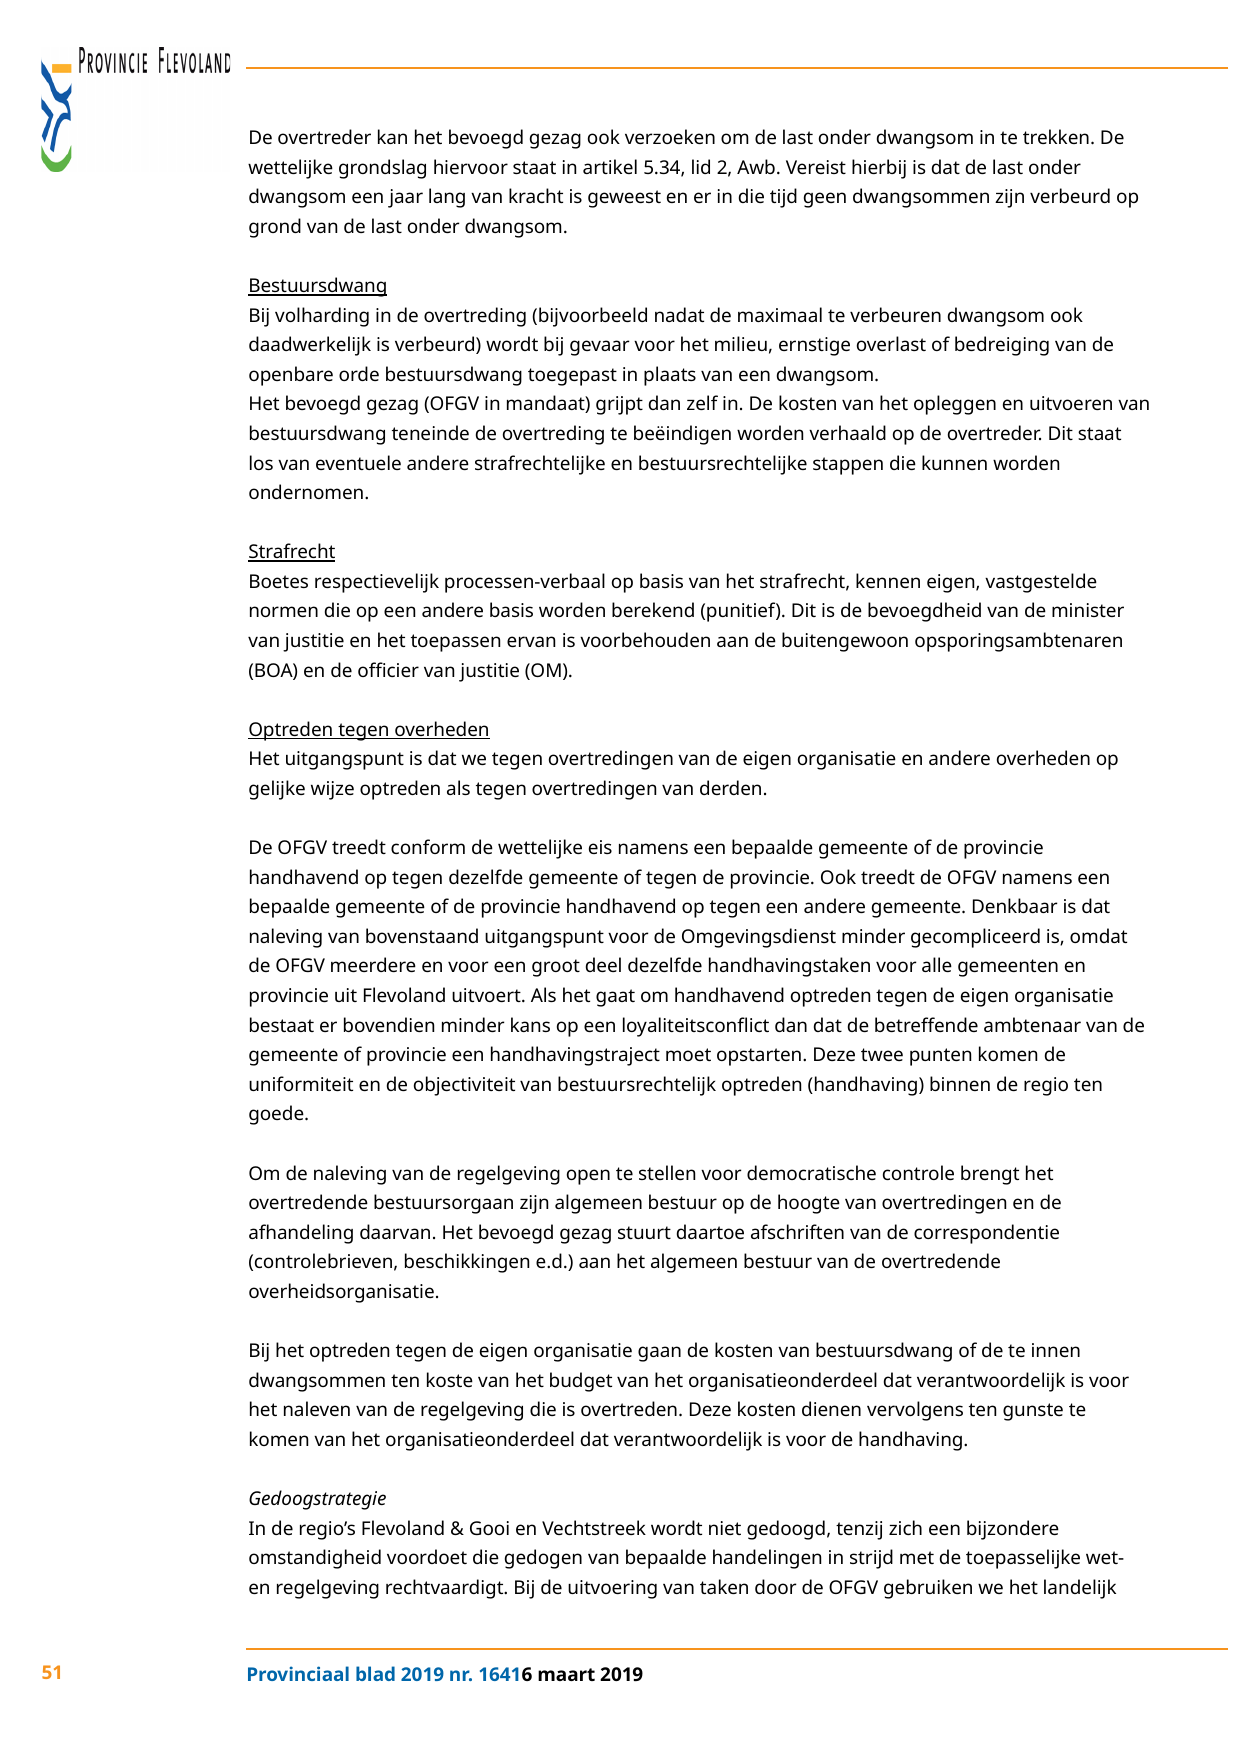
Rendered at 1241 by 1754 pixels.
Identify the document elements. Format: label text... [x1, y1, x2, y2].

text Strafrecht [248, 538, 1152, 564]
text Boetes respectievelijk processen-verbaal op basis van het strafrecht, kennen eigen, vastgestelde normen die op een andere basis worden berekend (punitief). Dit is de bevoegdheid van de minister van justitie en het toepassen ervan is voorbehouden aan de buitengewoon opsporingsambtenaren (BOA) en de officier van justitie (OM). [248, 568, 1152, 683]
text In de regio’s Flevoland & Gooi en Vechtstreek wordt niet gedoogd, tenzij zich een bijzondere omstandigheid voordoet die gedogen van bepaalde handelingen in strijd met de toepasselijke wet- en regelgeving rechtvaardigt. Bij de uitvoering van taken door de OFGV gebruiken we het landelijk [248, 1515, 1152, 1600]
picture [41, 47, 231, 172]
text De overtreder kan het bevoegd gezag ook verzoeken om de last onder dwangsom in te trekken. De wettelijke grondslag hiervoor staat in artikel 5.34, lid 2, Awb. Vereist hierbij is dat de last onder dwangsom een jaar lang van kracht is geweest en er in die tijd geen dwangsommen zijn verbeurd op grond van de last onder dwangsom. [248, 124, 1152, 239]
text Bestuursdwang [248, 272, 1152, 298]
text Het uitgangspunt is dat we tegen overtredingen van de eigen organisatie en andere overheden op gelijke wijze optreden als tegen overtredingen van derden. [248, 746, 1152, 801]
text Om de naleving van de regelgeving open te stellen voor democratische controle brengt het overtredende bestuursorgaan zijn algemeen bestuur op de hoogte van overtredingen en de afhandeling daarvan. Het bevoegd gezag stuurt daartoe afschriften van de correspondentie (controlebrieven, beschikkingen e.d.) aan het algemeen bestuur van de overtredende overheidsorganisatie. [248, 1160, 1152, 1304]
text Optreden tegen overheden [248, 716, 1152, 742]
text Het bevoegd gezag (OFGV in mandaat) grijpt dan zelf in. De kosten van het opleggen en uitvoeren van bestuursdwang teneinde de overtreding te beëindigen worden verhaald op de overtreder. Dit staat los van eventuele andere strafrechtelijke en bestuursrechtelijke stappen die kunnen worden ondernomen. [248, 391, 1152, 505]
text Bij het optreden tegen de eigen organisatie gaan de kosten van bestuursdwang of de te innen dwangsommen ten koste van het budget van het organisatieonderdeel dat verantwoordelijk is voor het naleven van de regelgeving die is overtreden. Deze kosten dienen vervolgens ten gunste te komen van het organisatieonderdeel dat verantwoordelijk is voor de handhaving. [248, 1337, 1152, 1452]
text Bij volharding in de overtreding (bijvoorbeeld nadat de maximaal te verbeuren dwangsom ook daadwerkelijk is verbeurd) wordt bij gevaar voor het milieu, ernstige overlast of bedreiging van de openbare orde bestuursdwang toegepast in plaats van een dwangsom. [248, 302, 1152, 387]
text Gedoogstrategie [248, 1485, 1152, 1511]
text De OFGV treedt conform de wettelijke eis namens een bepaalde gemeente of de provincie handhavend op tegen dezelfde gemeente of tegen de provincie. Ook treedt de OFGV namens een bepaalde gemeente of de provincie handhavend op tegen een andere gemeente. Denkbaar is dat naleving van bovenstaand uitgangspunt voor de Omgevingsdienst minder gecompliceerd is, omdat de OFGV meerdere en voor een groot deel dezelfde handhavingstaken voor alle gemeenten en provincie uit Flevoland uitvoert. Als het gaat om handhavend optreden tegen de eigen organisatie bestaat er bovendien minder kans op een loyaliteitsconflict dan dat de betreffende ambtenaar van de gemeente of provincie een handhavingstraject moet opstarten. Deze twee punten komen de uniformiteit en de objectiviteit van bestuursrechtelijk optreden (handhaving) binnen de regio ten goede. [248, 834, 1152, 1126]
